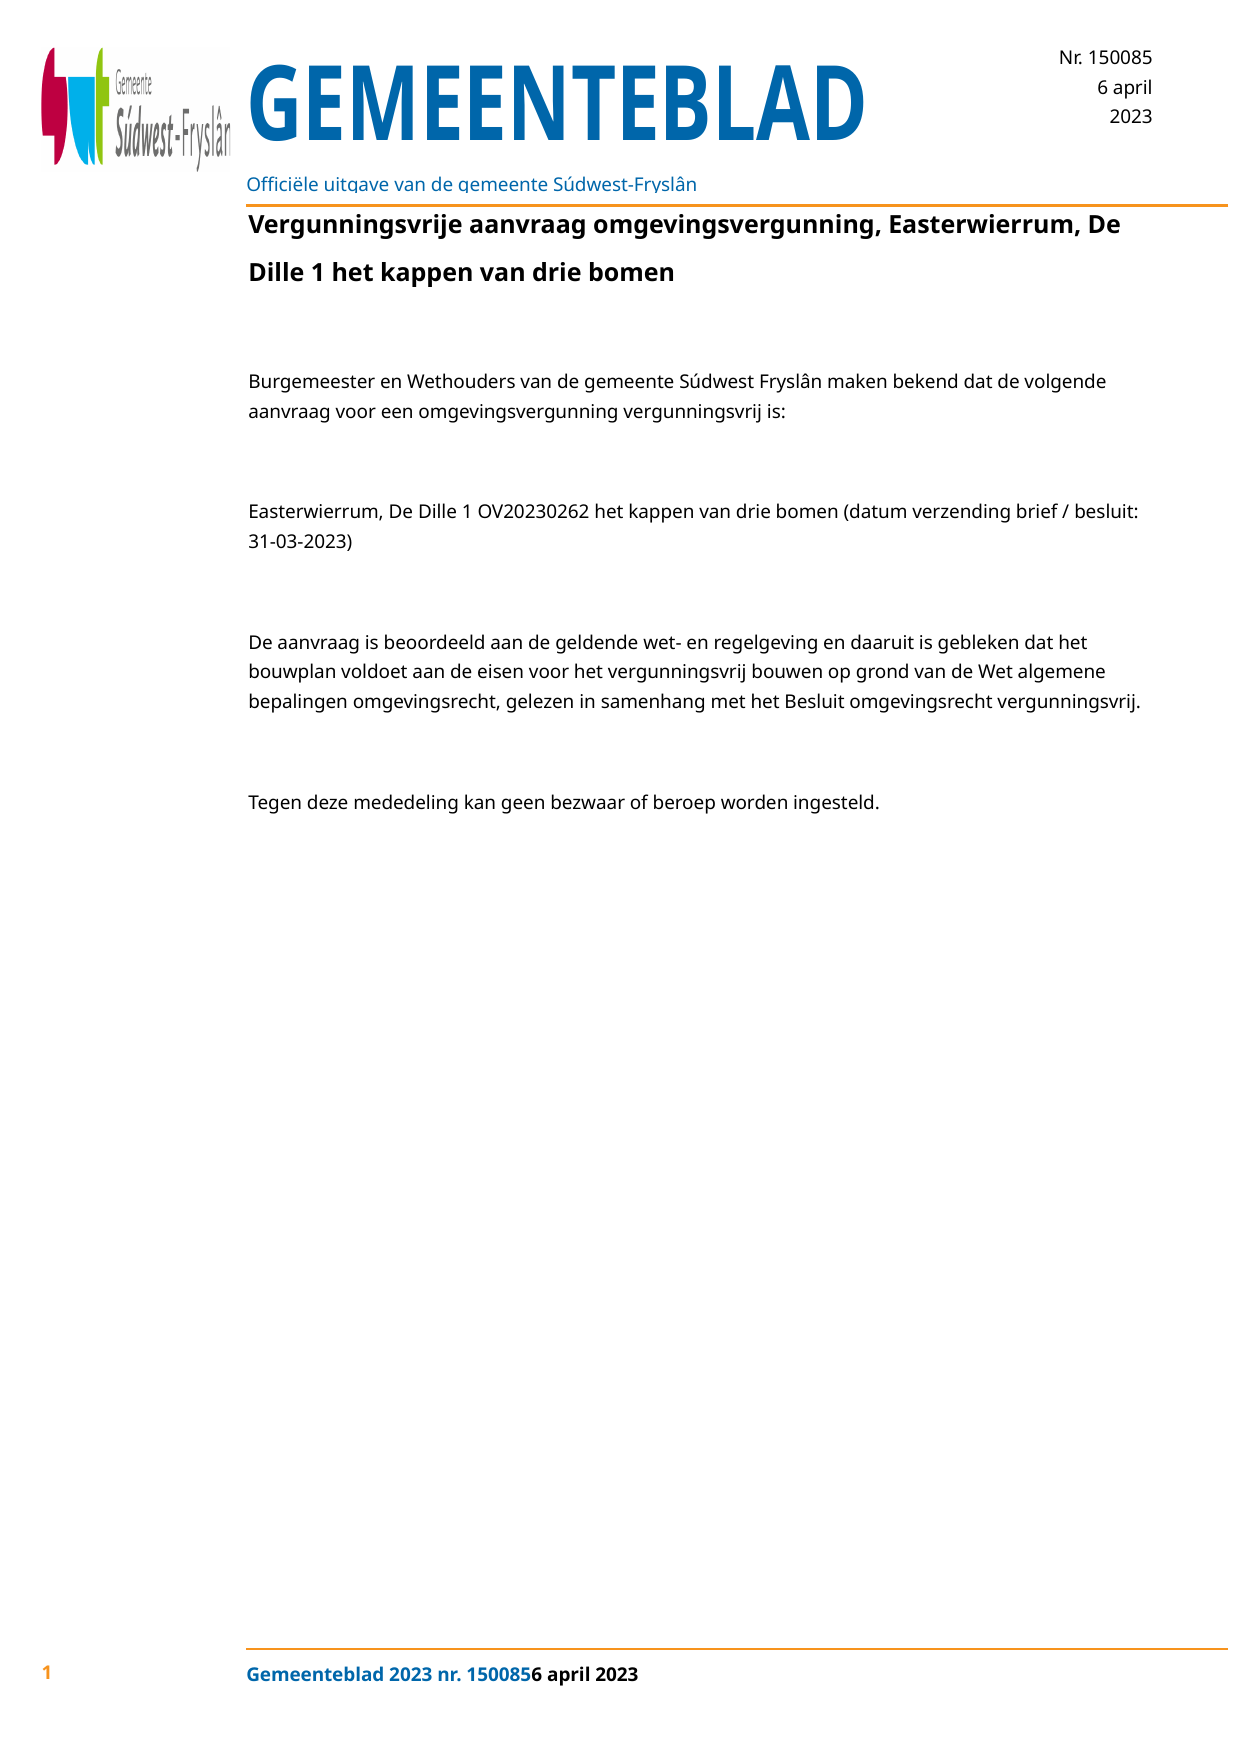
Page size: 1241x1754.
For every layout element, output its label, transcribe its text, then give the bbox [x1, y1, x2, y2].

text Easterwierrum, De Dille 1 OV20230262 het kappen van drie bomen (datum verzending brief / besluit: 31-03-2023) [248, 499, 1152, 554]
text De aanvraag is beoordeeld aan de geldende wet- en regelgeving en daaruit is gebleken dat het bouwplan voldoet aan de eisen voor het vergunningsvrij bouwen op grond van de Wet algemene bepalingen omgevingsrecht, gelezen in samenhang met het Besluit omgevingsrecht vergunningsvrij. [248, 629, 1152, 714]
text Tegen deze mededeling kan geen bezwaar of beroep worden ingesteld. [248, 789, 1152, 815]
picture [41, 47, 231, 172]
text Vergunningsvrije aanvraag omgevingsvergunning, Easterwierrum, De Dille 1 het kappen van drie bomen [248, 207, 1152, 288]
text Burgemeester en Wethouders van de gemeente Súdwest Fryslân maken bekend dat de volgende aanvraag voor een omgevingsvergunning vergunningsvrij is: [248, 368, 1152, 424]
